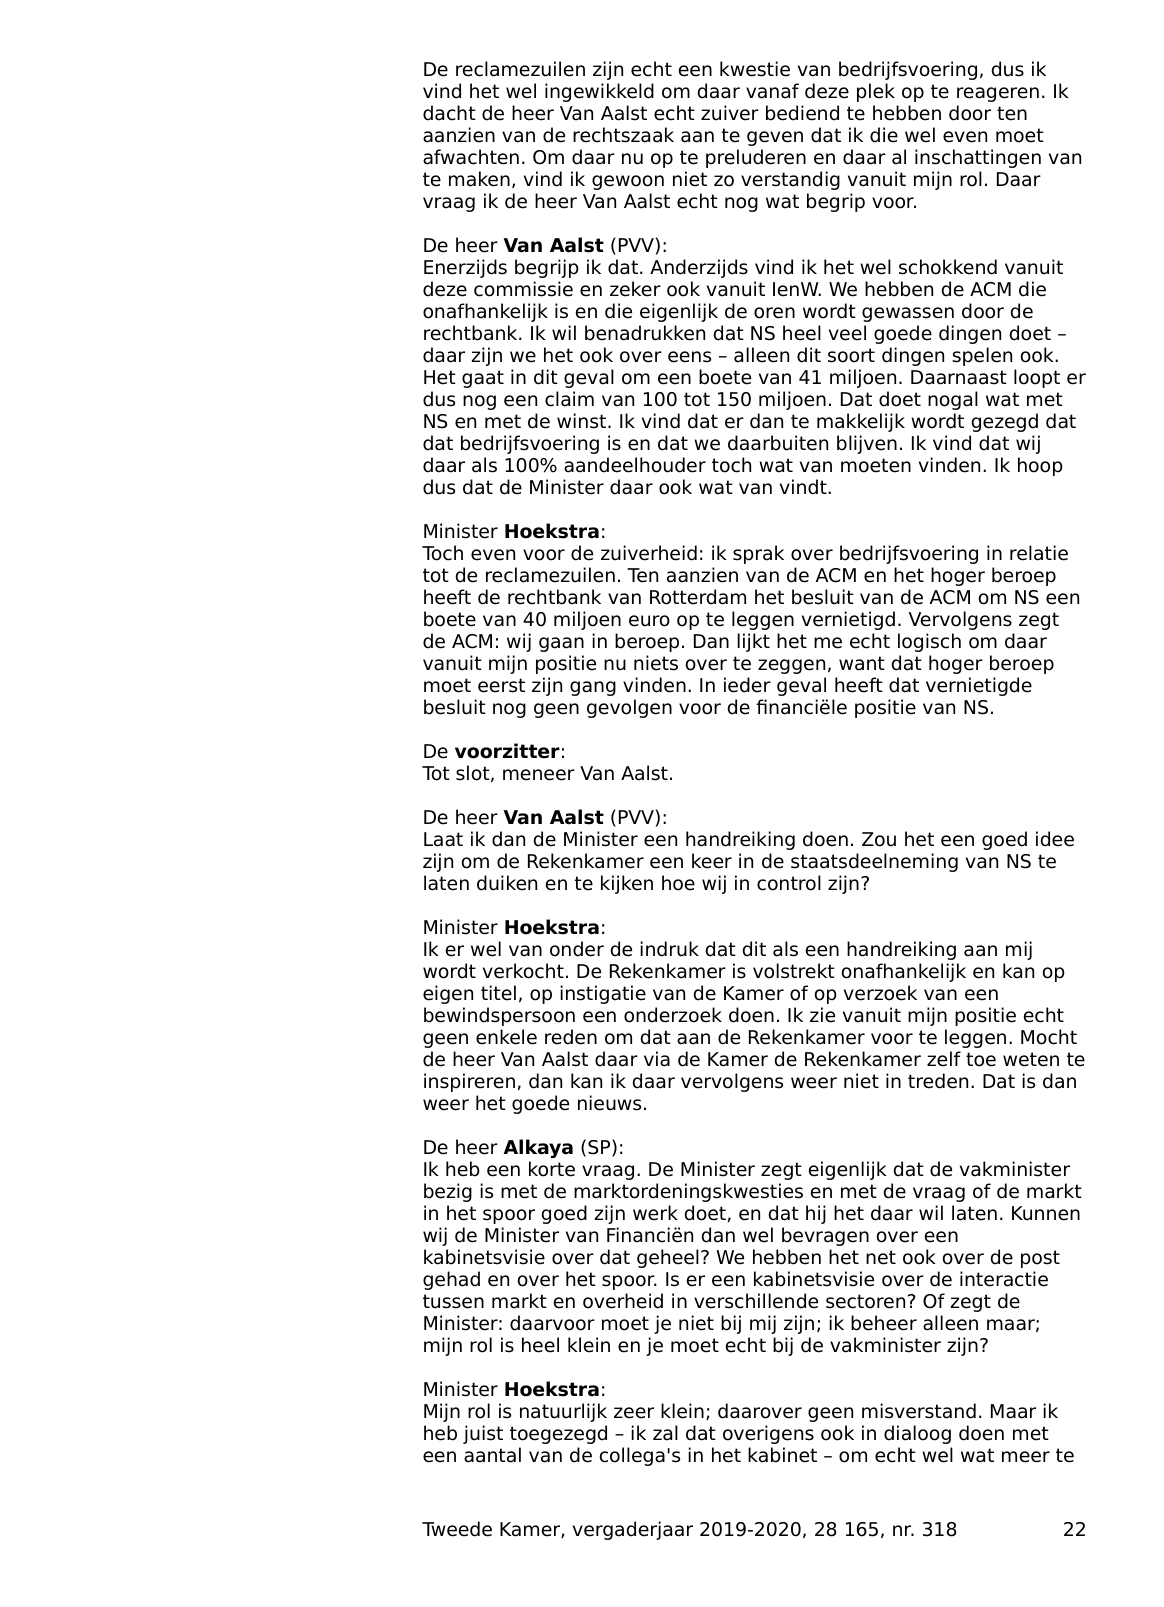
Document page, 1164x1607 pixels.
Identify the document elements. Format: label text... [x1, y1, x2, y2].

text De heer Van Aalst (PVV): [422, 807, 1087, 829]
text De voorzitter: [422, 741, 1087, 763]
text Toch even voor de zuiverheid: ik sprak over bedrijfsvoering in relatie tot de reclamezuilen. Ten aanzien van de ACM en het hoger beroep heeft de rechtbank van Rotterdam het besluit van de ACM om NS een boete van 40 miljoen euro op te leggen vernietigd. Vervolgens zegt de ACM: wij gaan in beroep. Dan lijkt het me echt logisch om daar vanuit mijn positie nu niets over te zeggen, want dat hoger beroep moet eerst zijn gang vinden. In ieder geval heeft dat vernietigde besluit nog geen gevolgen voor de financiële positie van NS. [422, 543, 1087, 719]
text Enerzijds begrijp ik dat. Anderzijds vind ik het wel schokkend vanuit deze commissie en zeker ook vanuit IenW. We hebben de ACM die onafhankelijk is en die eigenlijk de oren wordt gewassen door de rechtbank. Ik wil benadrukken dat NS heel veel goede dingen doet – daar zijn we het ook over eens – alleen dit soort dingen spelen ook. Het gaat in dit geval om een boete van 41 miljoen. Daarnaast loopt er dus nog een claim van 100 tot 150 miljoen. Dat doet nogal wat met NS en met de winst. Ik vind dat er dan te makkelijk wordt gezegd dat dat bedrijfsvoering is en dat we daarbuiten blijven. Ik vind dat wij daar als 100% aandeelhouder toch wat van moeten vinden. Ik hoop dus dat de Minister daar ook wat van vindt. [422, 257, 1087, 499]
text Ik er wel van onder de indruk dat dit als een handreiking aan mij wordt verkocht. De Rekenkamer is volstrekt onafhankelijk en kan op eigen titel, op instigatie van de Kamer of op verzoek van een bewindspersoon een onderzoek doen. Ik zie vanuit mijn positie echt geen enkele reden om dat aan de Rekenkamer voor te leggen. Mocht de heer Van Aalst daar via de Kamer de Rekenkamer zelf toe weten te inspireren, dan kan ik daar vervolgens weer niet in treden. Dat is dan weer het goede nieuws. [422, 939, 1087, 1115]
text Tot slot, meneer Van Aalst. [422, 763, 1087, 785]
text Ik heb een korte vraag. De Minister zegt eigenlijk dat de vakminister bezig is met de marktordeningskwesties en met de vraag of de markt in het spoor goed zijn werk doet, en dat hij het daar wil laten. Kunnen wij de Minister van Financiën dan wel bevragen over een kabinetsvisie over dat geheel? We hebben het net ook over de post gehad en over het spoor. Is er een kabinetsvisie over de interactie tussen markt en overheid in verschillende sectoren? Of zegt de Minister: daarvoor moet je niet bij mij zijn; ik beheer alleen maar; mijn rol is heel klein en je moet echt bij de vakminister zijn? [422, 1159, 1087, 1357]
text Minister Hoekstra: [422, 1379, 1087, 1401]
text Minister Hoekstra: [422, 917, 1087, 939]
text Laat ik dan de Minister een handreiking doen. Zou het een goed idee zijn om de Rekenkamer een keer in de staatsdeelneming van NS te laten duiken en te kijken hoe wij in control zijn? [422, 829, 1087, 895]
text Minister Hoekstra: [422, 521, 1087, 543]
text De reclamezuilen zijn echt een kwestie van bedrijfsvoering, dus ik vind het wel ingewikkeld om daar vanaf deze plek op te reageren. Ik dacht de heer Van Aalst echt zuiver bediend te hebben door ten aanzien van de rechtszaak aan te geven dat ik die wel even moet afwachten. Om daar nu op te preluderen en daar al inschattingen van te maken, vind ik gewoon niet zo verstandig vanuit mijn rol. Daar vraag ik de heer Van Aalst echt nog wat begrip voor. [422, 59, 1087, 213]
text Mijn rol is natuurlijk zeer klein; daarover geen misverstand. Maar ik heb juist toegezegd – ik zal dat overigens ook in dialoog doen met een aantal van de collega's in het kabinet – om echt wel wat meer te [422, 1401, 1087, 1467]
text De heer Alkaya (SP): [422, 1137, 1087, 1159]
text De heer Van Aalst (PVV): [422, 235, 1087, 257]
